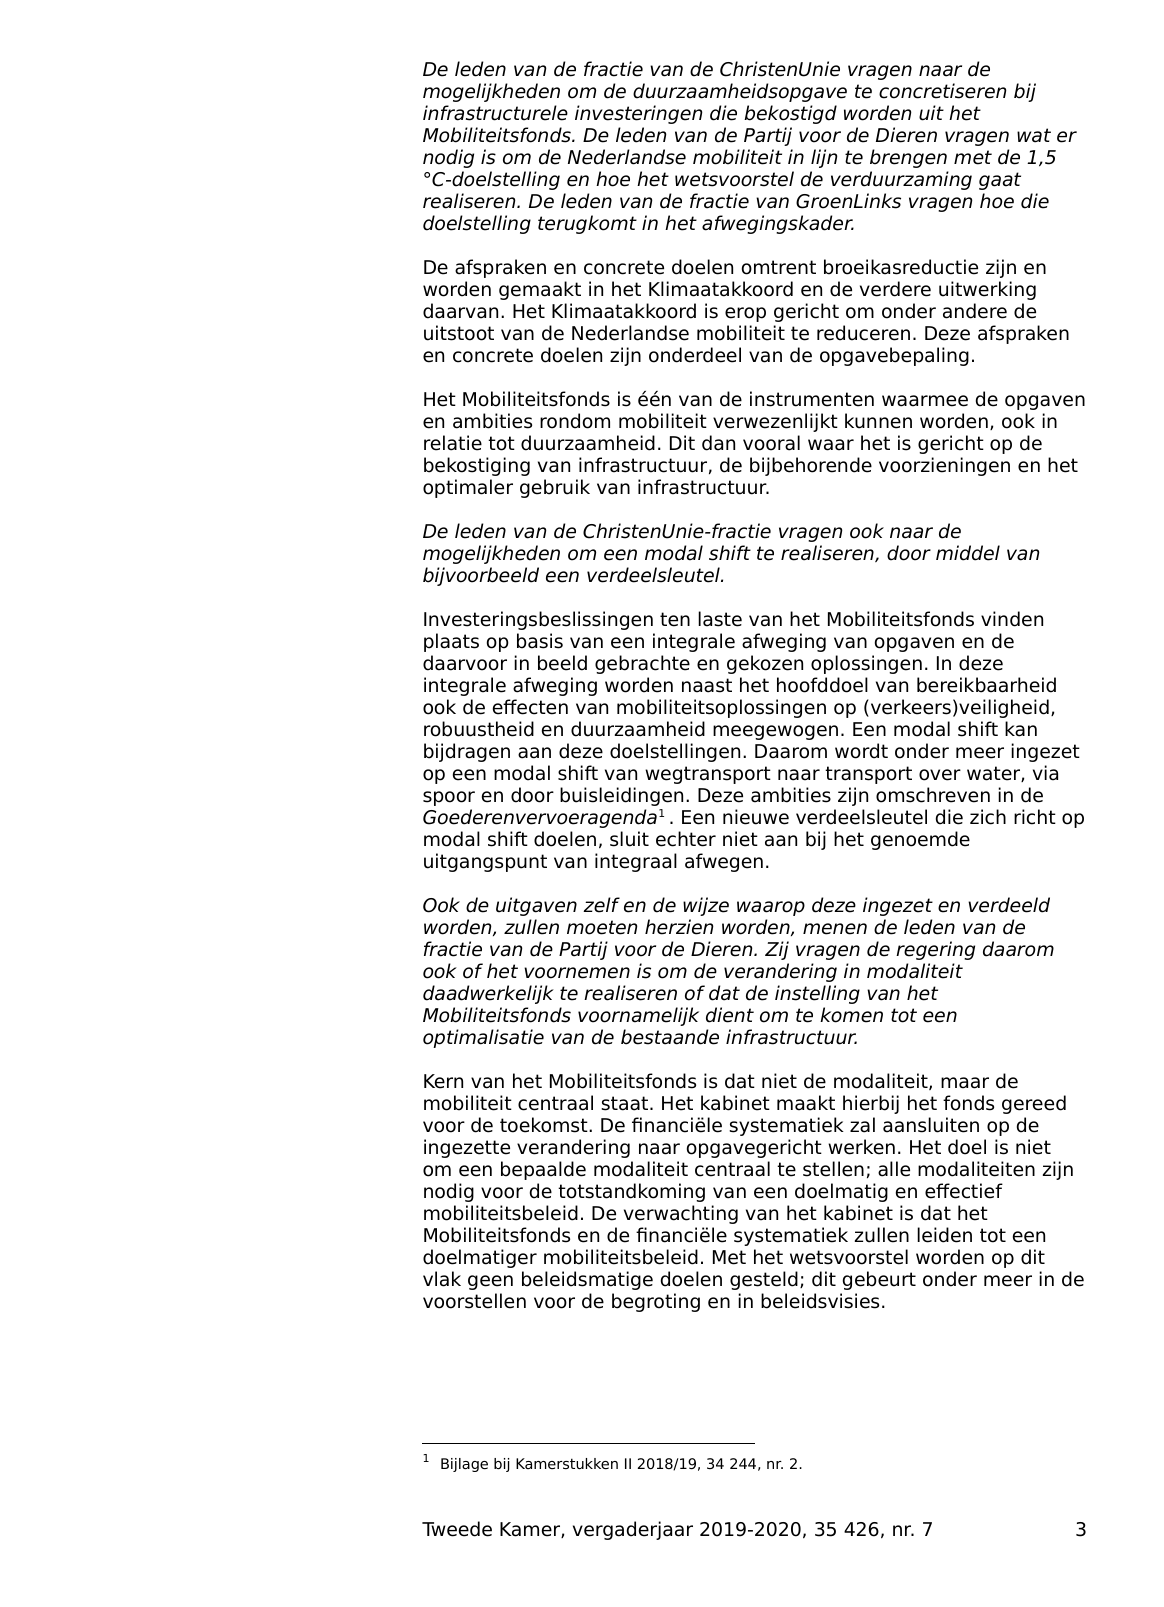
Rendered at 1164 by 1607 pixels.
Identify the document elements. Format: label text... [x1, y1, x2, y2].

text De afspraken en concrete doelen omtrent broeikasreductie zijn en worden gemaakt in het Klimaatakkoord en de verdere uitwerking daarvan. Het Klimaatakkoord is erop gericht om onder andere de uitstoot van de Nederlandse mobiliteit te reduceren. Deze afspraken en concrete doelen zijn onderdeel van de opgavebepaling. [422, 257, 1087, 367]
text Investeringsbeslissingen ten laste van het Mobiliteitsfonds vinden plaats op basis van een integrale afweging van opgaven en de daarvoor in beeld gebrachte en gekozen oplossingen. In deze integrale afweging worden naast het hoofddoel van bereikbaarheid ook de effecten van mobiliteitsoplossingen op (verkeers)veiligheid, robuustheid en duurzaamheid meegewogen. Een modal shift kan bijdragen aan deze doelstellingen. Daarom wordt onder meer ingezet op een modal shift van wegtransport naar transport over water, via spoor en door buisleidingen. Deze ambities zijn omschreven in de Goederenvervoeragenda. Een nieuwe verdeelsleutel die zich richt op modal shift doelen, sluit echter niet aan bij het genoemde uitgangspunt van integraal afwegen. [422, 609, 1087, 873]
text Ook de uitgaven zelf en de wijze waarop deze ingezet en verdeeld worden, zullen moeten herzien worden, menen de leden van de fractie van de Partij voor de Dieren. Zij vragen de regering daarom ook of het voornemen is om de verandering in modaliteit daadwerkelijk te realiseren of dat de instelling van het Mobiliteitsfonds voornamelijk dient om te komen tot een optimalisatie van de bestaande infrastructuur. [422, 895, 1087, 1049]
text Kern van het Mobiliteitsfonds is dat niet de modaliteit, maar de mobiliteit centraal staat. Het kabinet maakt hierbij het fonds gereed voor de toekomst. De financiële systematiek zal aansluiten op de ingezette verandering naar opgavegericht werken. Het doel is niet om een bepaalde modaliteit centraal te stellen; alle modaliteiten zijn nodig voor de totstandkoming van een doelmatig en effectief mobiliteitsbeleid. De verwachting van het kabinet is dat het Mobiliteitsfonds en de financiële systematiek zullen leiden tot een doelmatiger mobiliteitsbeleid. Met het wetsvoorstel worden op dit vlak geen beleidsmatige doelen gesteld; dit gebeurt onder meer in de voorstellen voor de begroting en in beleidsvisies. [422, 1071, 1087, 1313]
text De leden van de ChristenUnie-fractie vragen ook naar de mogelijkheden om een modal shift te realiseren, door middel van bijvoorbeeld een verdeelsleutel. [422, 521, 1087, 587]
text De leden van de fractie van de ChristenUnie vragen naar de mogelijkheden om de duurzaamheidsopgave te concretiseren bij infrastructurele investeringen die bekostigd worden uit het Mobiliteitsfonds. De leden van de Partij voor de Dieren vragen wat er nodig is om de Nederlandse mobiliteit in lijn te brengen met de 1,5 °C-doelstelling en hoe het wetsvoorstel de verduurzaming gaat realiseren. De leden van de fractie van GroenLinks vragen hoe die doelstelling terugkomt in het afwegingskader. [422, 59, 1087, 235]
text Bijlage bij Kamerstukken II 2018/19, 34 244, nr. 2. [422, 1452, 1087, 1474]
text Het Mobiliteitsfonds is één van de instrumenten waarmee de opgaven en ambities rondom mobiliteit verwezenlijkt kunnen worden, ook in relatie tot duurzaamheid. Dit dan vooral waar het is gericht op de bekostiging van infrastructuur, de bijbehorende voorzieningen en het optimaler gebruik van infrastructuur. [422, 389, 1087, 499]
